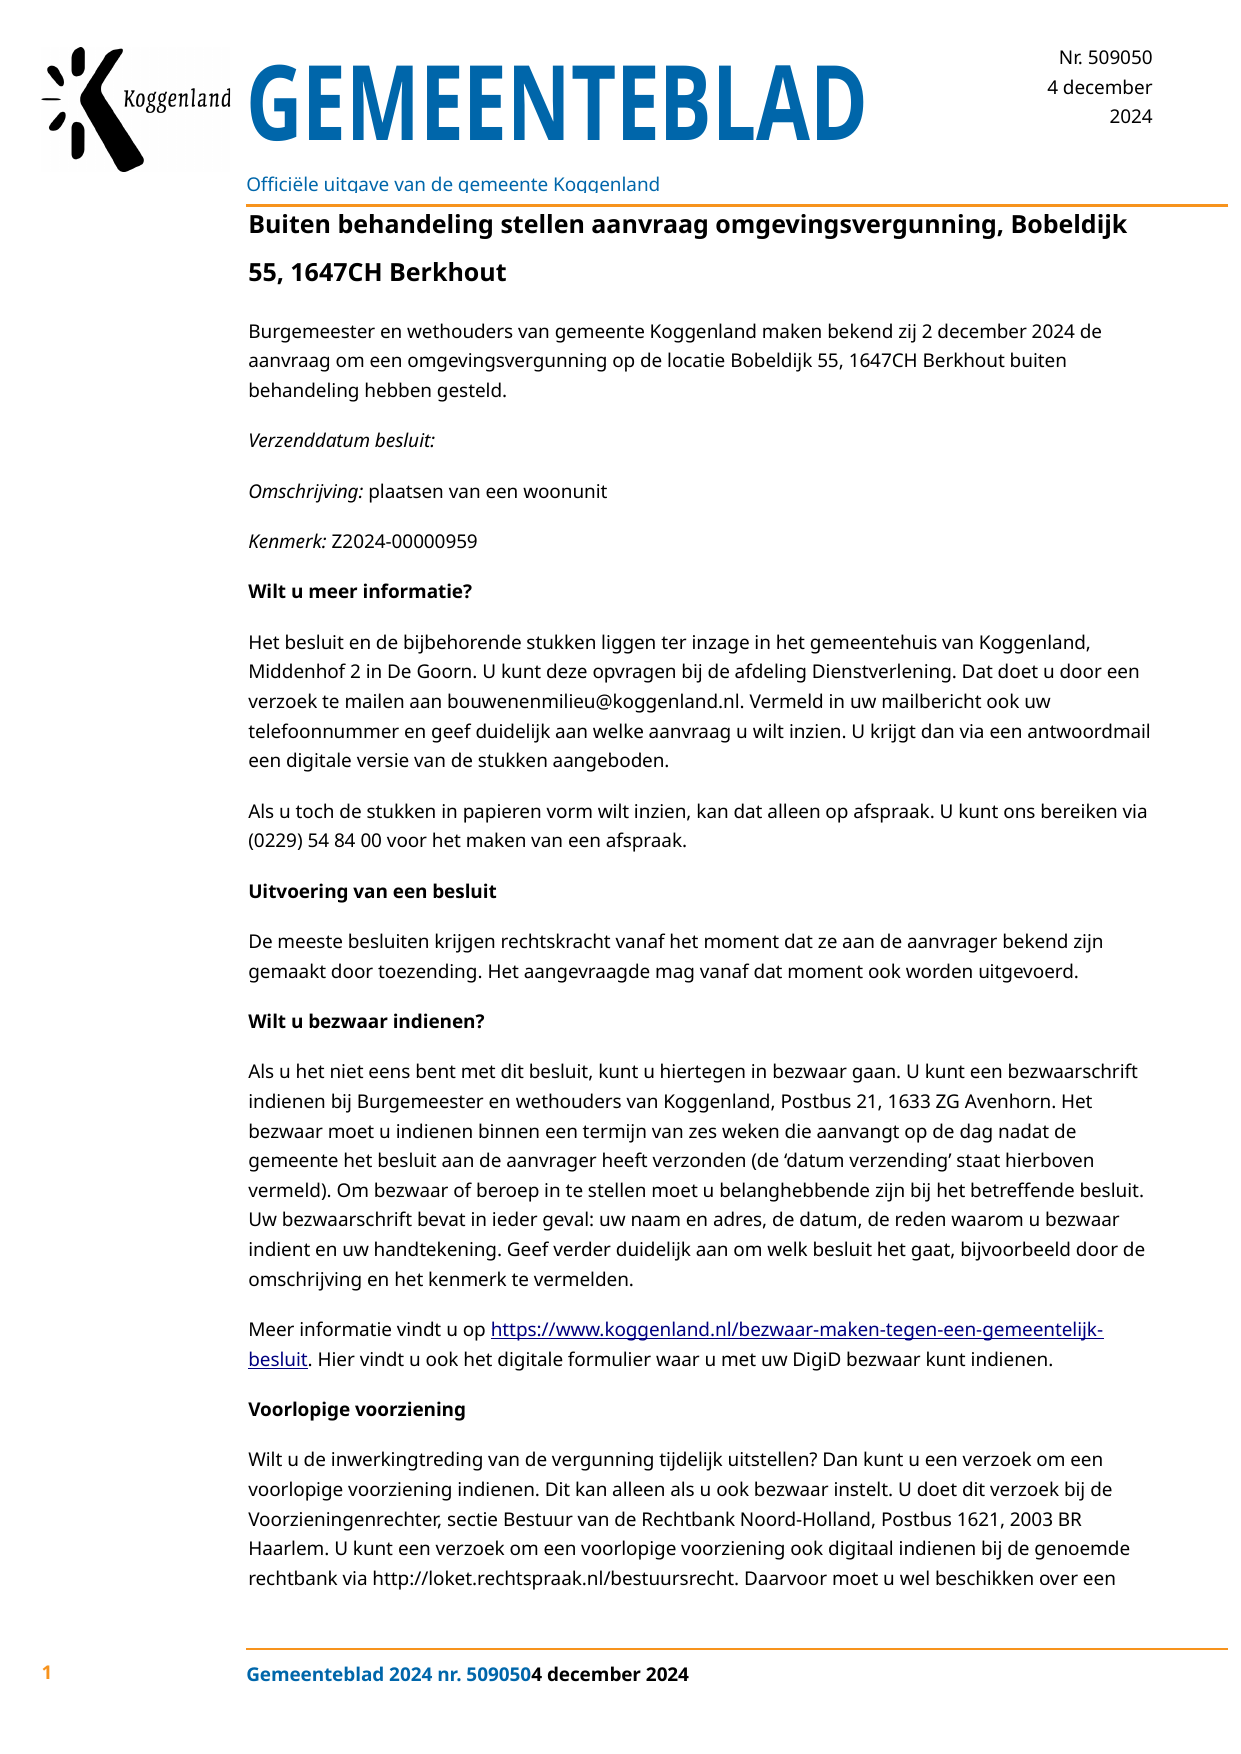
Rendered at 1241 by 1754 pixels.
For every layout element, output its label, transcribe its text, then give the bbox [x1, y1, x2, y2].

text Uitvoering van een besluit [248, 878, 1152, 904]
text Wilt u bezwaar indienen? [248, 1008, 1152, 1034]
text Burgemeester en wethouders van gemeente Koggenland maken bekend zij 2 december 2024 de aanvraag om een omgevingsvergunning op de locatie Bobeldijk 55, 1647CH Berkhout buiten behandeling hebben gesteld. [248, 318, 1152, 403]
text Als u toch de stukken in papieren vorm wilt inzien, kan dat alleen op afspraak. U kunt ons bereiken via (0229) 54 84 00 voor het maken van een afspraak. [248, 798, 1152, 853]
text Wilt u de inwerkingtreding van de vergunning tijdelijk uitstellen? Dan kunt u een verzoek om een voorlopige voorziening indienen. Dit kan alleen als u ook bezwaar instelt. U doet dit verzoek bij de Voorzieningenrechter, sectie Bestuur van de Rechtbank Noord-Holland, Postbus 1621, 2003 BR Haarlem. U kunt een verzoek om een voorlopige voorziening ook digitaal indienen bij de genoemde rechtbank via http://loket.rechtspraak.nl/bestuursrecht. Daarvoor moet u wel beschikken over een [248, 1447, 1152, 1591]
text De meeste besluiten krijgen rechtskracht vanaf het moment dat ze aan de aanvrager bekend zijn gemaakt door toezending. Het aangevraagde mag vanaf dat moment ook worden uitgevoerd. [248, 928, 1152, 984]
text Meer informatie vindt u op https://www.koggenland.nl/bezwaar-maken-tegen-een-gemeentelijk-besluit. Hier vindt u ook het digitale formulier waar u met uw DigiD bezwaar kunt indienen. [248, 1316, 1152, 1372]
text Voorlopige voorziening [248, 1396, 1152, 1422]
text Omschrijving: plaatsen van een woonunit [248, 478, 1152, 504]
text Als u het niet eens bent met dit besluit, kunt u hiertegen in bezwaar gaan. U kunt een bezwaarschrift indienen bij Burgemeester en wethouders van Koggenland, Postbus 21, 1633 ZG Avenhorn. Het bezwaar moet u indienen binnen een termijn van zes weken die aanvangt op de dag nadat de gemeente het besluit aan de aanvrager heeft verzonden (de ‘datum verzending’ staat hierboven vermeld). Om bezwaar of beroep in te stellen moet u belanghebbende zijn bij het betreffende besluit. Uw bezwaarschrift bevat in ieder geval: uw naam en adres, de datum, de reden waarom u bezwaar indient en uw handtekening. Geef verder duidelijk aan om welk besluit het gaat, bijvoorbeeld door de omschrijving en het kenmerk te vermelden. [248, 1059, 1152, 1292]
text Kenmerk: Z2024-00000959 [248, 528, 1152, 554]
text Buiten behandeling stellen aanvraag omgevingsvergunning, Bobeldijk 55, 1647CH Berkhout [248, 207, 1152, 288]
text Het besluit en de bijbehorende stukken liggen ter inzage in het gemeentehuis van Koggenland, Middenhof 2 in De Goorn. U kunt deze opvragen bij de afdeling Dienstverlening. Dat doet u door een verzoek te mailen aan bouwenenmilieu@koggenland.nl. Vermeld in uw mailbericht ook uw telefoonnummer en geef duidelijk aan welke aanvraag u wilt inzien. U krijgt dan via een antwoordmail een digitale versie van de stukken aangeboden. [248, 629, 1152, 773]
text Verzenddatum besluit: [248, 427, 1152, 453]
text Wilt u meer informatie? [248, 579, 1152, 604]
picture [41, 47, 231, 172]
